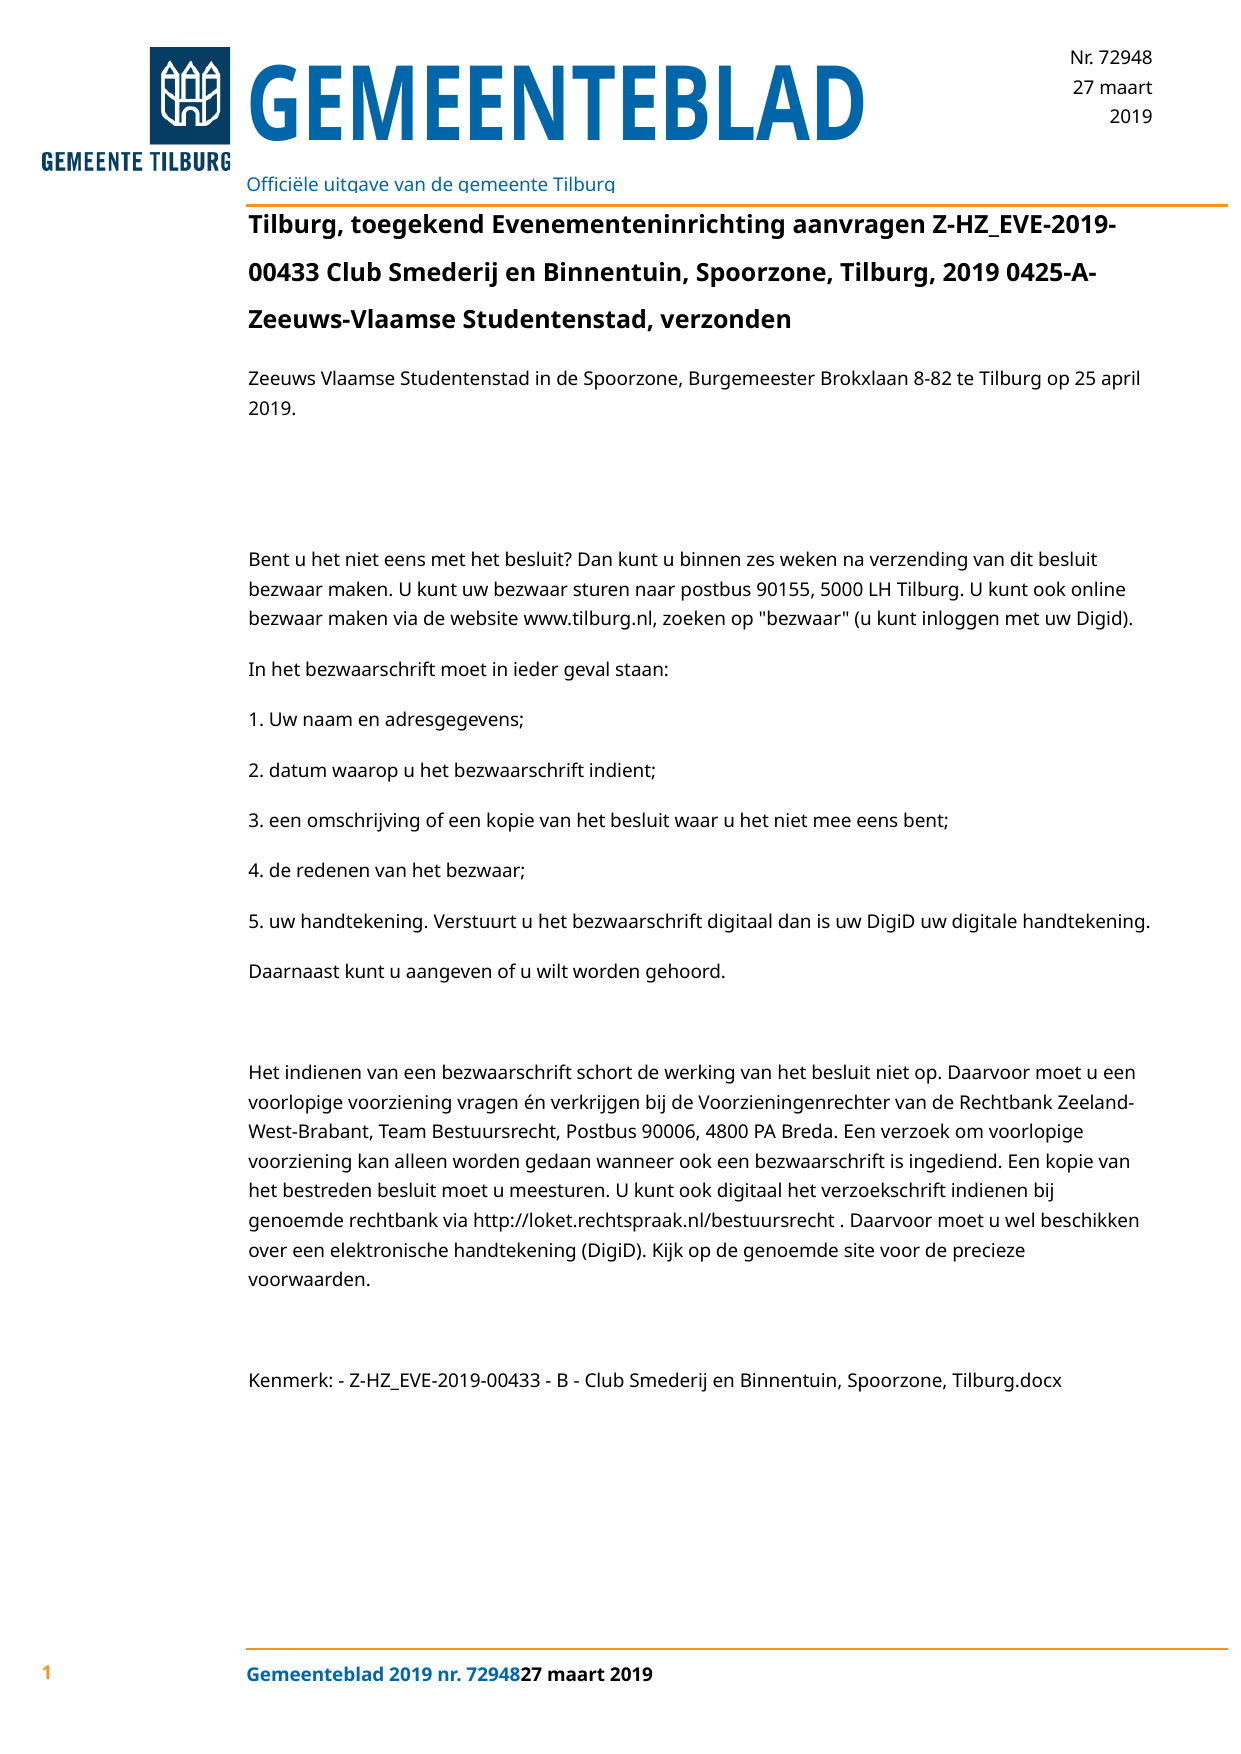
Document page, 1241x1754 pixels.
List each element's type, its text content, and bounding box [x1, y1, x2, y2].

text 5. uw handtekening. Verstuurt u het bezwaarschrift digitaal dan is uw DigiD uw digitale handtekening. [248, 908, 1152, 934]
text Tilburg, toegekend Evenementeninrichting aanvragen Z-HZ_EVE-2019-00433 Club Smederij en Binnentuin, Spoorzone, Tilburg, 2019 0425-A-Zeeuws-Vlaamse Studentenstad, verzonden [248, 207, 1152, 336]
picture [41, 47, 231, 172]
text In het bezwaarschrift moet in ieder geval staan: [248, 656, 1152, 682]
text Daarnaast kunt u aangeven of u wilt worden gehoord. [248, 958, 1152, 984]
text Bent u het niet eens met het besluit? Dan kunt u binnen zes weken na verzending van dit besluit bezwaar maken. U kunt uw bezwaar sturen naar postbus 90155, 5000 LH Tilburg. U kunt ook online bezwaar maken via de website www.tilburg.nl, zoeken op "bezwaar" (u kunt inloggen met uw Digid). [248, 546, 1152, 631]
text 2. datum waarop u het bezwaarschrift indient; [248, 757, 1152, 782]
text Zeeuws Vlaamse Studentenstad in de Spoorzone, Burgemeester Brokxlaan 8-82 te Tilburg op 25 april 2019. [248, 366, 1152, 421]
text 4. de redenen van het bezwaar; [248, 858, 1152, 883]
text 1. Uw naam en adresgegevens; [248, 706, 1152, 732]
text 3. een omschrijving of een kopie van het besluit waar u het niet mee eens bent; [248, 807, 1152, 833]
text Kenmerk: - Z-HZ_EVE-2019-00433 - B - Club Smederij en Binnentuin, Spoorzone, Tilburg.docx [248, 1367, 1152, 1393]
text Het indienen van een bezwaarschrift schort de werking van het besluit niet op. Daarvoor moet u een voorlopige voorziening vragen én verkrijgen bij de Voorzieningenrechter van de Rechtbank Zeeland-West-Brabant, Team Bestuursrecht, Postbus 90006, 4800 PA Breda. Een verzoek om voorlopige voorziening kan alleen worden gedaan wanneer ook een bezwaarschrift is ingediend. Een kopie van het bestreden besluit moet u meesturen. U kunt ook digitaal het verzoekschrift indienen bij genoemde rechtbank via http://loket.rechtspraak.nl/bestuursrecht . Daarvoor moet u wel beschikken over een elektronische handtekening (DigiD). Kijk op de genoemde site voor de precieze voorwaarden. [248, 1059, 1152, 1292]
